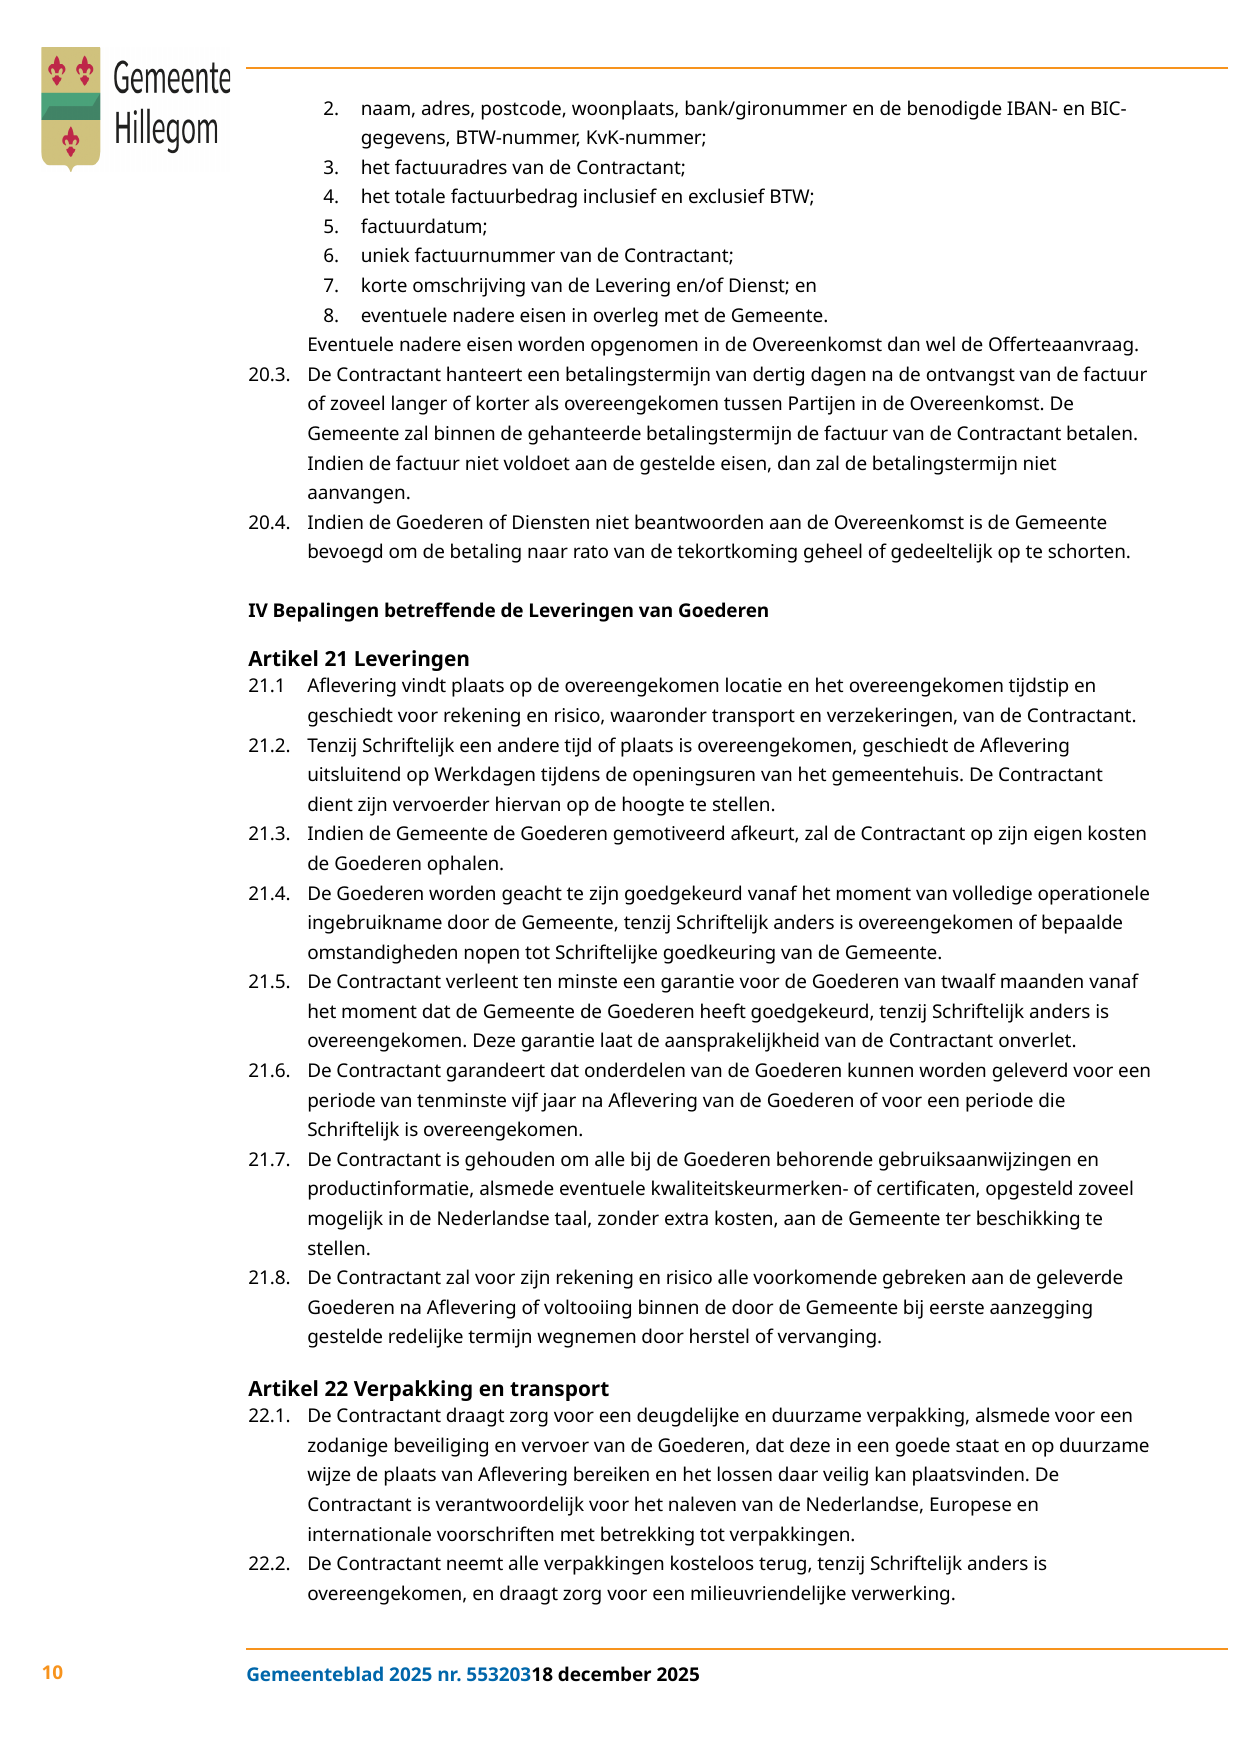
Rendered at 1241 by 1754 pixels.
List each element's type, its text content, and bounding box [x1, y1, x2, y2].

list De Contractant neemt alle verpakkingen kosteloos terug, tenzij Schriftelijk anders is overeengekomen, en draagt zorg voor een milieuvriendelijke verwerking. [248, 1550, 1152, 1606]
list De Contractant draagt zorg voor een deugdelijke en duurzame verpakking, alsmede voor een zodanige beveiliging en vervoer van de Goederen, dat deze in een goede staat en op duurzame wijze de plaats van Aflevering bereiken en het lossen daar veilig kan plaatsvinden. De Contractant is verantwoordelijk voor het naleven van de Nederlandse, Europese en internationale voorschriften met betrekking tot verpakkingen. [248, 1402, 1152, 1546]
list Indien de Gemeente de Goederen gemotiveerd afkeurt, zal de Contractant op zijn eigen kosten de Goederen ophalen. [248, 821, 1152, 876]
text Artikel 22 Verpakking en transport [248, 1374, 1152, 1402]
list Tenzij Schriftelijk een andere tijd of plaats is overeengekomen, geschiedt de Aflevering uitsluitend op Werkdagen tijdens de openingsuren van het gemeentehuis. De Contractant dient zijn vervoerder hiervan op de hoogte te stellen. [248, 732, 1152, 817]
list eventuele nadere eisen in overleg met de Gemeente. [323, 302, 1152, 328]
list het factuuradres van de Contractant; [323, 154, 1152, 180]
text IV Bepalingen betreffende de Leveringen van Goederen [248, 598, 1152, 623]
list korte omschrijving van de Levering en/of Dienst; en [323, 272, 1152, 298]
list het totale factuurbedrag inclusief en exclusief BTW; [323, 183, 1152, 209]
list De Contractant is gehouden om alle bij de Goederen behorende gebruiksaanwijzingen en productinformatie, alsmede eventuele kwaliteitskeurmerken- of certificaten, opgesteld zoveel mogelijk in de Nederlandse taal, zonder extra kosten, aan de Gemeente ter beschikking te stellen. [248, 1146, 1152, 1261]
picture [41, 47, 231, 172]
list De Contractant garandeert dat onderdelen van de Goederen kunnen worden geleverd voor een periode van tenminste vijf jaar na Aflevering van de Goederen of voor een periode die Schriftelijk is overeengekomen. [248, 1057, 1152, 1142]
list De Contractant verleent ten minste een garantie voor de Goederen van twaalf maanden vanaf het moment dat de Gemeente de Goederen heeft goedgekeurd, tenzij Schriftelijk anders is overeengekomen. Deze garantie laat de aansprakelijkheid van de Contractant onverlet. [248, 968, 1152, 1053]
list naam, adres, postcode, woonplaats, bank/gironummer en de benodigde IBAN- en BIC-gegevens, BTW-nummer, KvK-nummer; [323, 95, 1152, 150]
text Artikel 21 Leveringen [248, 644, 1152, 673]
list uniek factuurnummer van de Contractant; [323, 243, 1152, 268]
list De Contractant zal voor zijn rekening en risico alle voorkomende gebreken aan de geleverde Goederen na Aflevering of voltooiing binnen de door de Gemeente bij eerste aanzegging gestelde redelijke termijn wegnemen door herstel of vervanging. [248, 1264, 1152, 1349]
list De Goederen worden geacht te zijn goedgekeurd vanaf het moment van volledige operationele ingebruikname door de Gemeente, tenzij Schriftelijk anders is overeengekomen of bepaalde omstandigheden nopen tot Schriftelijke goedkeuring van de Gemeente. [248, 880, 1152, 965]
list Indien de Goederen of Diensten niet beantwoorden aan de Overeenkomst is de Gemeente bevoegd om de betaling naar rato van de tekortkoming geheel of gedeeltelijk op te schorten. [248, 509, 1152, 564]
list De Contractant hanteert een betalingstermijn van dertig dagen na de ontvangst van de factuur of zoveel langer of korter als overeengekomen tussen Partijen in de Overeenkomst. De Gemeente zal binnen de gehanteerde betalingstermijn de factuur van de Contractant betalen. Indien de factuur niet voldoet aan de gestelde eisen, dan zal de betalingstermijn niet aanvangen. [248, 361, 1152, 505]
list factuurdatum; [323, 213, 1152, 239]
list Eventuele nadere eisen worden opgenomen in de Overeenkomst dan wel de Offerteaanvraag. [248, 331, 1152, 357]
list Aflevering vindt plaats op de overeengekomen locatie en het overeengekomen tijdstip en geschiedt voor rekening en risico, waaronder transport en verzekeringen, van de Contractant. [248, 673, 1152, 728]
